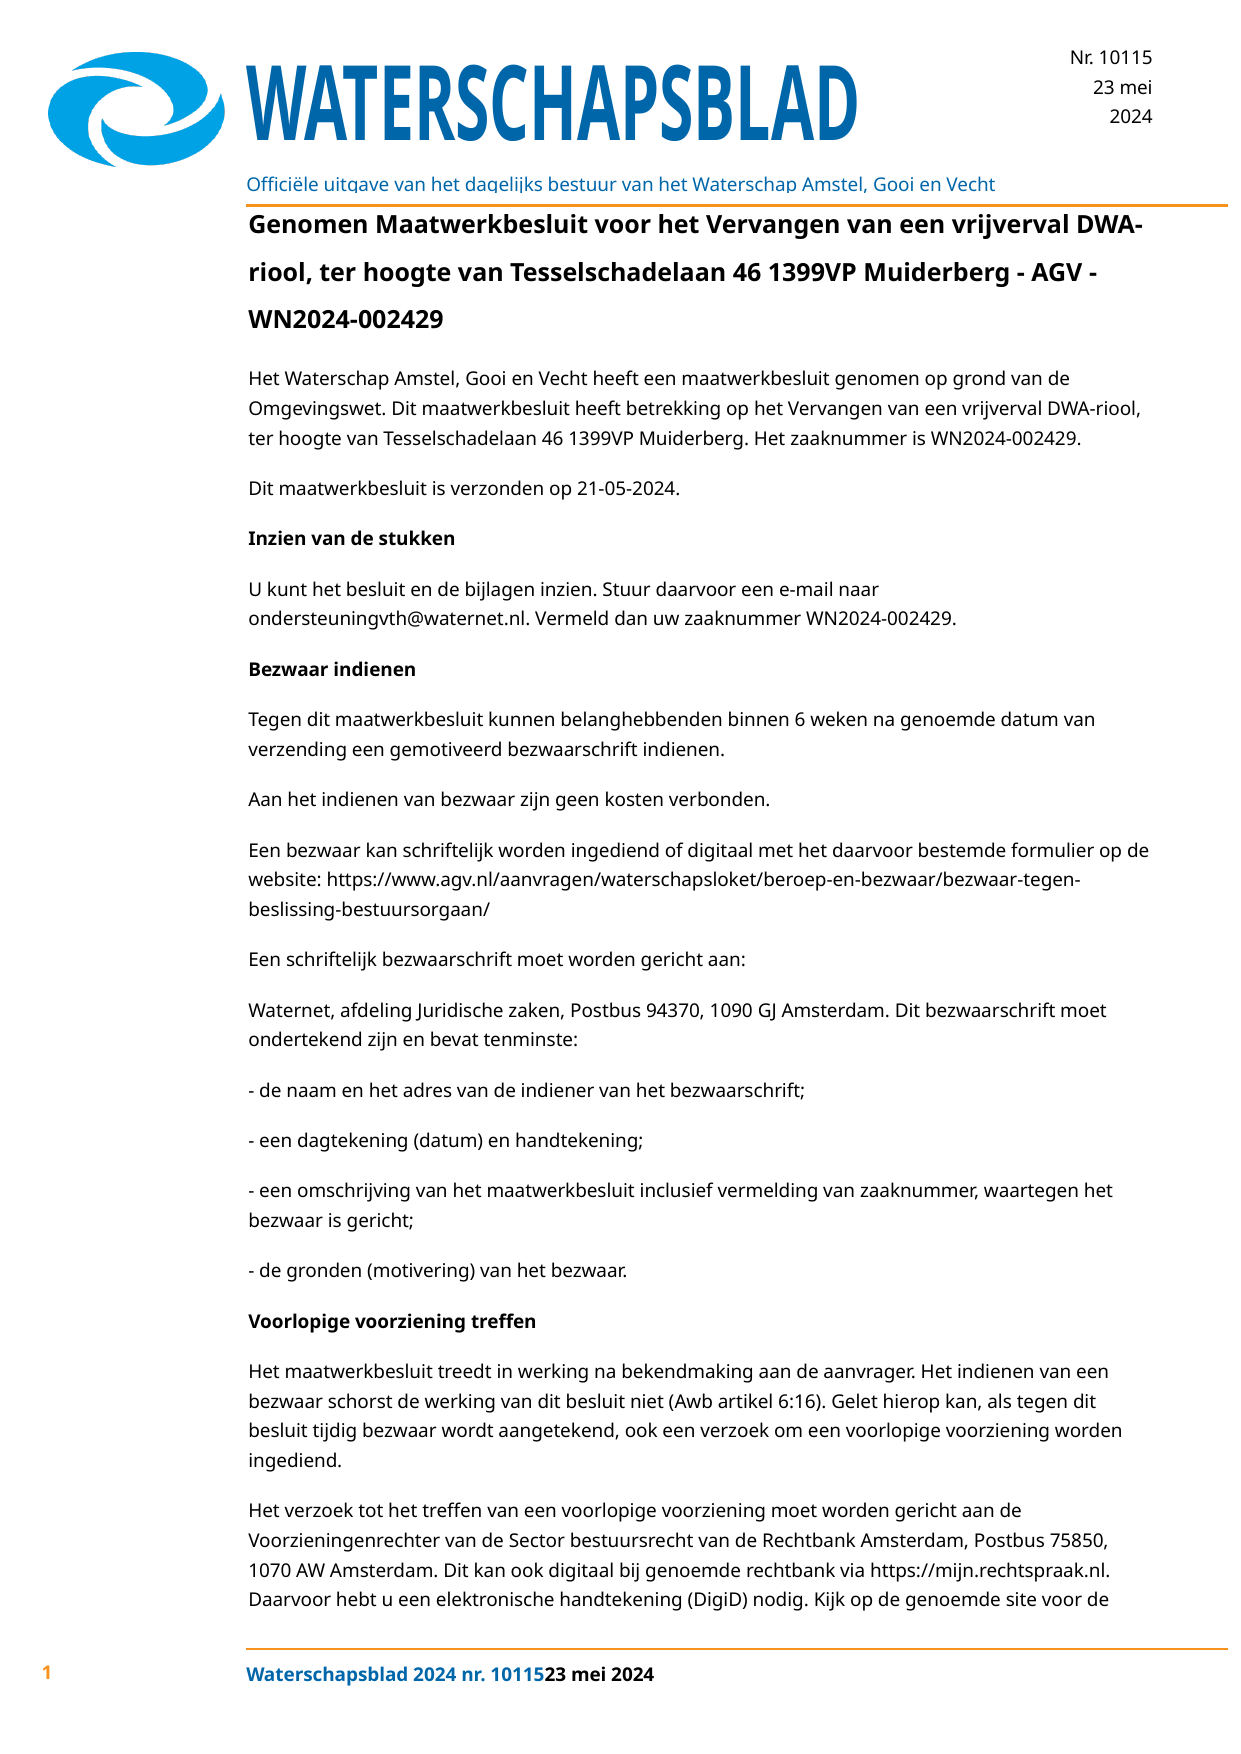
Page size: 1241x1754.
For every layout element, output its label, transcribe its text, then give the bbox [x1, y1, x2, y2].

text Aan het indienen van bezwaar zijn geen kosten verbonden. [248, 786, 1152, 812]
text - de gronden (motivering) van het bezwaar. [248, 1258, 1152, 1283]
text Genomen Maatwerkbesluit voor het Vervangen van een vrijverval DWA-riool, ter hoogte van Tesselschadelaan 46 1399VP Muiderberg - AGV - WN2024-002429 [248, 207, 1152, 336]
text Het Waterschap Amstel, Gooi en Vecht heeft een maatwerkbesluit genomen op grond van de Omgevingswet. Dit maatwerkbesluit heeft betrekking op het Vervangen van een vrijverval DWA-riool, ter hoogte van Tesselschadelaan 46 1399VP Muiderberg. Het zaaknummer is WN2024-002429. [248, 366, 1152, 450]
text Bezwaar indienen [248, 656, 1152, 682]
text Een bezwaar kan schriftelijk worden ingediend of digitaal met het daarvoor bestemde formulier op de website: https://www.agv.nl/aanvragen/waterschapsloket/beroep-en-bezwaar/bezwaar-tegen-beslissing-bestuursorgaan/ [248, 837, 1152, 922]
text - de naam en het adres van de indiener van het bezwaarschrift; [248, 1077, 1152, 1102]
text U kunt het besluit en de bijlagen inzien. Stuur daarvoor een e-mail naar ondersteuningvth@waternet.nl. Vermeld dan uw zaaknummer WN2024-002429. [248, 576, 1152, 631]
text - een omschrijving van het maatwerkbesluit inclusief vermelding van zaaknummer, waartegen het bezwaar is gericht; [248, 1178, 1152, 1233]
text - een dagtekening (datum) en handtekening; [248, 1127, 1152, 1153]
text Dit maatwerkbesluit is verzonden op 21-05-2024. [248, 475, 1152, 501]
text Waternet, afdeling Juridische zaken, Postbus 94370, 1090 GJ Amsterdam. Dit bezwaarschrift moet ondertekend zijn en bevat tenminste: [248, 997, 1152, 1052]
text Voorlopige voorziening treffen [248, 1308, 1152, 1334]
text Het verzoek tot het treffen van een voorlopige voorziening moet worden gericht aan de Voorzieningenrechter van de Sector bestuursrecht van de Rechtbank Amsterdam, Postbus 75850, 1070 AW Amsterdam. Dit kan ook digitaal bij genoemde rechtbank via https://mijn.rechtspraak.nl. Daarvoor hebt u een elektronische handtekening (DigiD) nodig. Kijk op de genoemde site voor de [248, 1498, 1152, 1612]
text Tegen dit maatwerkbesluit kunnen belanghebbenden binnen 6 weken na genoemde datum van verzending een gemotiveerd bezwaarschrift indienen. [248, 706, 1152, 762]
text Een schriftelijk bezwaarschrift moet worden gericht aan: [248, 946, 1152, 972]
text Inzien van de stukken [248, 526, 1152, 551]
picture [41, 47, 231, 172]
text Het maatwerkbesluit treedt in werking na bekendmaking aan de aanvrager. Het indienen van een bezwaar schorst de werking van dit besluit niet (Awb artikel 6:16). Gelet hierop kan, als tegen dit besluit tijdig bezwaar wordt aangetekend, ook een verzoek om een voorlopige voorziening worden ingediend. [248, 1358, 1152, 1473]
